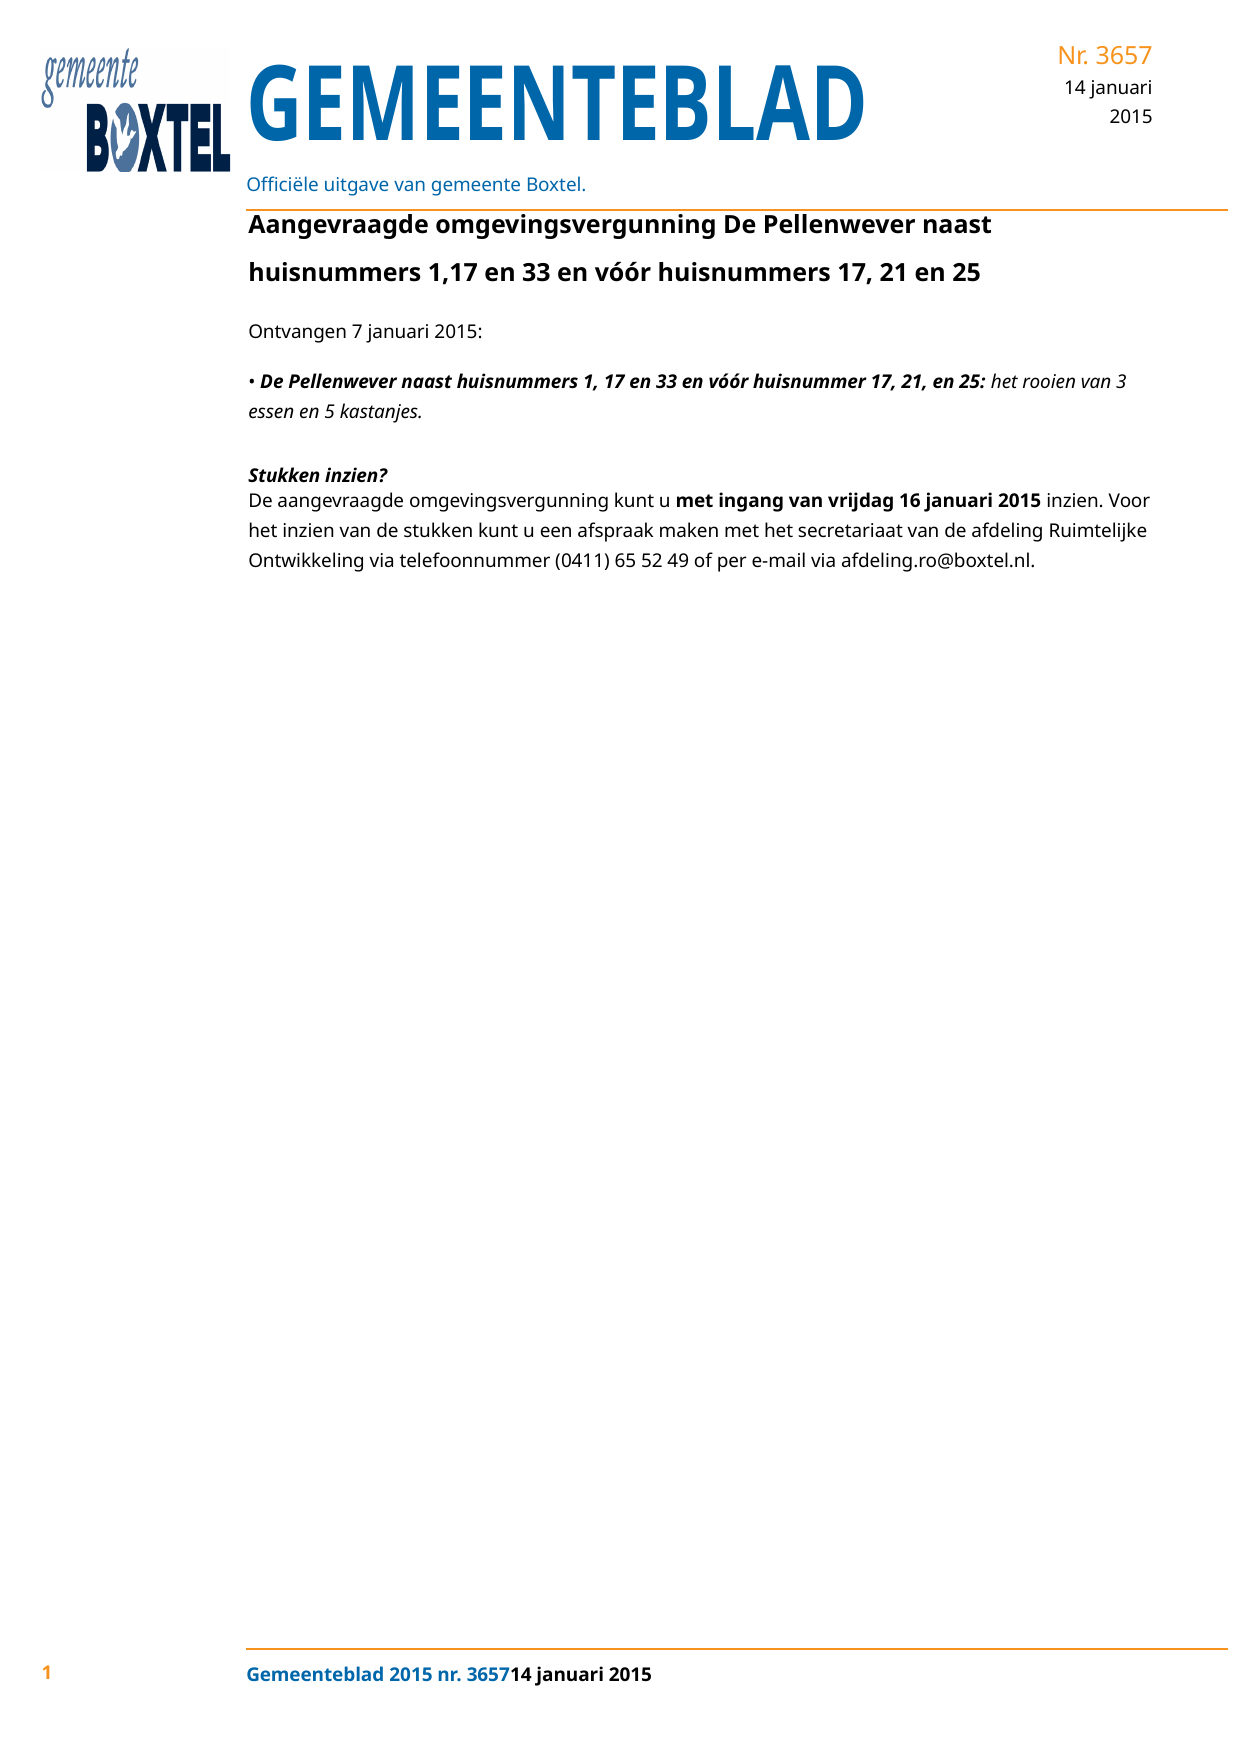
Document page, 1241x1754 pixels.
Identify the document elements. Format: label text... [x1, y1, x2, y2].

text Stukken inzien? [248, 462, 1152, 488]
text De aangevraagde omgevingsvergunning kunt u met ingang van vrijdag 16 januari 2015 inzien. Voor het inzien van de stukken kunt u een afspraak maken met het secretariaat van de afdeling Ruimtelijke Ontwikkeling via telefoonnummer (0411) 65 52 49 of per e-mail via afdeling.ro@boxtel.nl. [248, 488, 1152, 572]
picture [41, 47, 231, 172]
text Aangevraagde omgevingsvergunning De Pellenwever naast huisnummers 1,17 en 33 en vóór huisnummers 17, 21 en 25 [248, 211, 1152, 288]
text Ontvangen 7 januari 2015: [248, 318, 1152, 344]
text • De Pellenwever naast huisnummers 1, 17 en 33 en vóór huisnummer 17, 21, en 25: het rooien van 3 essen en 5 kastanjes. [248, 368, 1152, 424]
